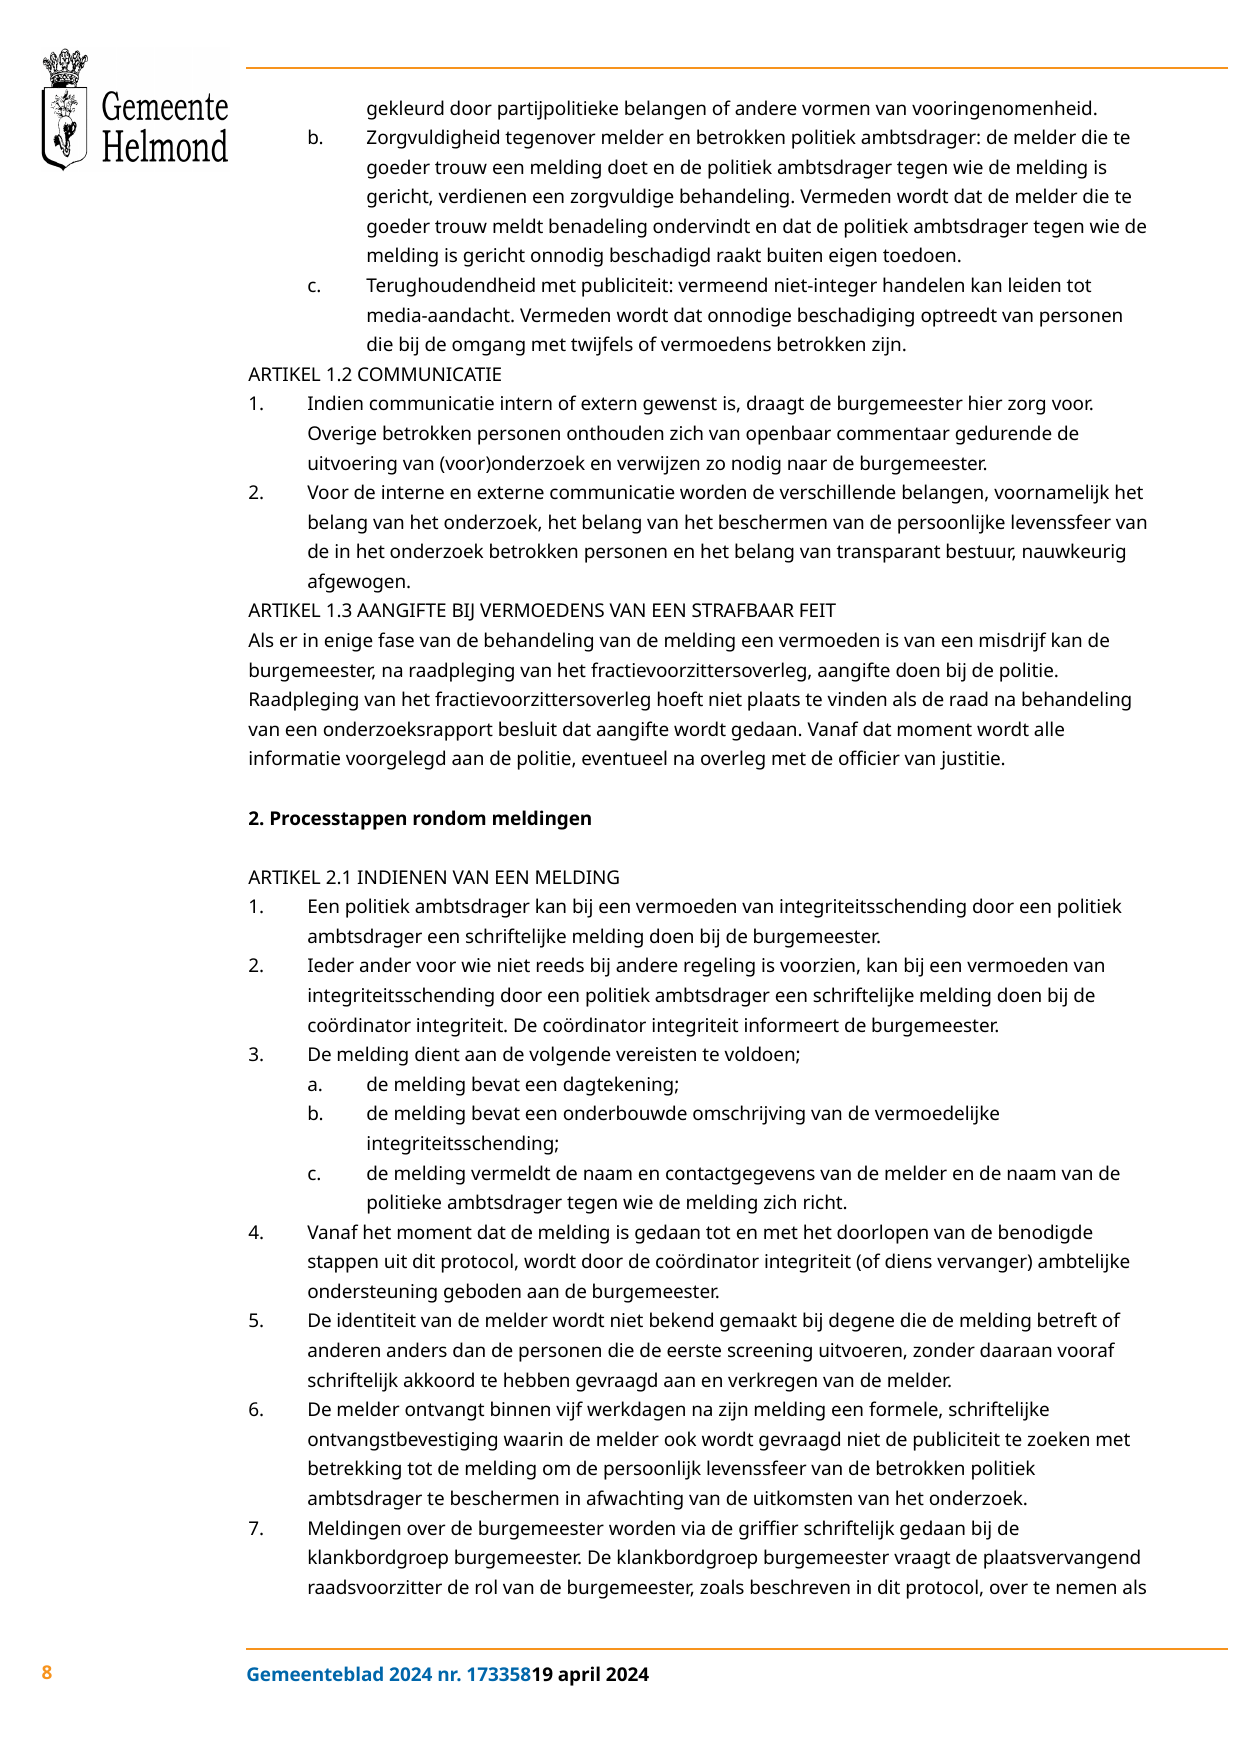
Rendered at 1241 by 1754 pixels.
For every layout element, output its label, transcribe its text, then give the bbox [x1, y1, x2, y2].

text ARTIKEL 1.2 COMMUNICATIE [248, 361, 1152, 387]
list De melding dient aan de volgende vereisten te voldoen; [248, 1041, 1152, 1067]
list Een politiek ambtsdrager kan bij een vermoeden van integriteitsschending door een politiek ambtsdrager een schriftelijke melding doen bij de burgemeester. [248, 893, 1152, 949]
list De identiteit van de melder wordt niet bekend gemaakt bij degene die de melding betreft of anderen anders dan de personen die de eerste screening uitvoeren, zonder daaraan vooraf schriftelijk akkoord te hebben gevraagd aan en verkregen van de melder. [248, 1308, 1152, 1393]
list gekleurd door partijpolitieke belangen of andere vormen van vooringenomenheid. [307, 95, 1152, 121]
list Indien communicatie intern of extern gewenst is, draagt de burgemeester hier zorg voor. Overige betrokken personen onthouden zich van openbaar commentaar gedurende de uitvoering van (voor)onderzoek en verwijzen zo nodig naar de burgemeester. [248, 391, 1152, 476]
list Zorgvuldigheid tegenover melder en betrokken politiek ambtsdrager: de melder die te goeder trouw een melding doet en de politiek ambtsdrager tegen wie de melding is gericht, verdienen een zorgvuldige behandeling. Vermeden wordt dat de melder die te goeder trouw meldt benadeling ondervindt en dat de politiek ambtsdrager tegen wie de melding is gericht onnodig beschadigd raakt buiten eigen toedoen. [307, 124, 1152, 268]
list de melding bevat een dagtekening; [307, 1071, 1152, 1097]
list Meldingen over de burgemeester worden via de griffier schriftelijk gedaan bij de klankbordgroep burgemeester. De klankbordgroep burgemeester vraagt de plaatsvervangend raadsvoorzitter de rol van de burgemeester, zoals beschreven in dit protocol, over te nemen als [248, 1515, 1152, 1600]
list Voor de interne en externe communicatie worden de verschillende belangen, voornamelijk het belang van het onderzoek, het belang van het beschermen van de persoonlijke levenssfeer van de in het onderzoek betrokken personen en het belang van transparant bestuur, nauwkeurig afgewogen. [248, 479, 1152, 594]
picture [41, 47, 231, 172]
list de melding bevat een onderbouwde omschrijving van de vermoedelijke integriteitsschending; [307, 1101, 1152, 1156]
list Ieder ander voor wie niet reeds bij andere regeling is voorzien, kan bij een vermoeden van integriteitsschending door een politiek ambtsdrager een schriftelijke melding doen bij de coördinator integriteit. De coördinator integriteit informeert de burgemeester. [248, 953, 1152, 1038]
list Terughoudendheid met publiciteit: vermeend niet-integer handelen kan leiden tot media-aandacht. Vermeden wordt dat onnodige beschadiging optreedt van personen die bij de omgang met twijfels of vermoedens betrokken zijn. [307, 272, 1152, 357]
text 2. Processtappen rondom meldingen [248, 805, 1152, 831]
list Vanaf het moment dat de melding is gedaan tot en met het doorlopen van de benodigde stappen uit dit protocol, wordt door de coördinator integriteit (of diens vervanger) ambtelijke ondersteuning geboden aan de burgemeester. [248, 1219, 1152, 1304]
list de melding vermeldt de naam en contactgegevens van de melder en de naam van de politieke ambtsdrager tegen wie de melding zich richt. [307, 1160, 1152, 1215]
list De melder ontvangt binnen vijf werkdagen na zijn melding een formele, schriftelijke ontvangstbevestiging waarin de melder ook wordt gevraagd niet de publiciteit te zoeken met betrekking tot de melding om de persoonlijk levenssfeer van de betrokken politiek ambtsdrager te beschermen in afwachting van de uitkomsten van het onderzoek. [248, 1396, 1152, 1511]
text ARTIKEL 2.1 INDIENEN VAN EEN MELDING [248, 864, 1152, 890]
text Als er in enige fase van de behandeling van de melding een vermoeden is van een misdrijf kan de burgemeester, na raadpleging van het fractievoorzittersoverleg, aangifte doen bij de politie. Raadpleging van het fractievoorzittersoverleg hoeft niet plaats te vinden als de raad na behandeling van een onderzoeksrapport besluit dat aangifte wordt gedaan. Vanaf dat moment wordt alle informatie voorgelegd aan de politie, eventueel na overleg met de officier van justitie. [248, 627, 1152, 771]
text ARTIKEL 1.3 AANGIFTE BIJ VERMOEDENS VAN EEN STRAFBAAR FEIT [248, 598, 1152, 623]
